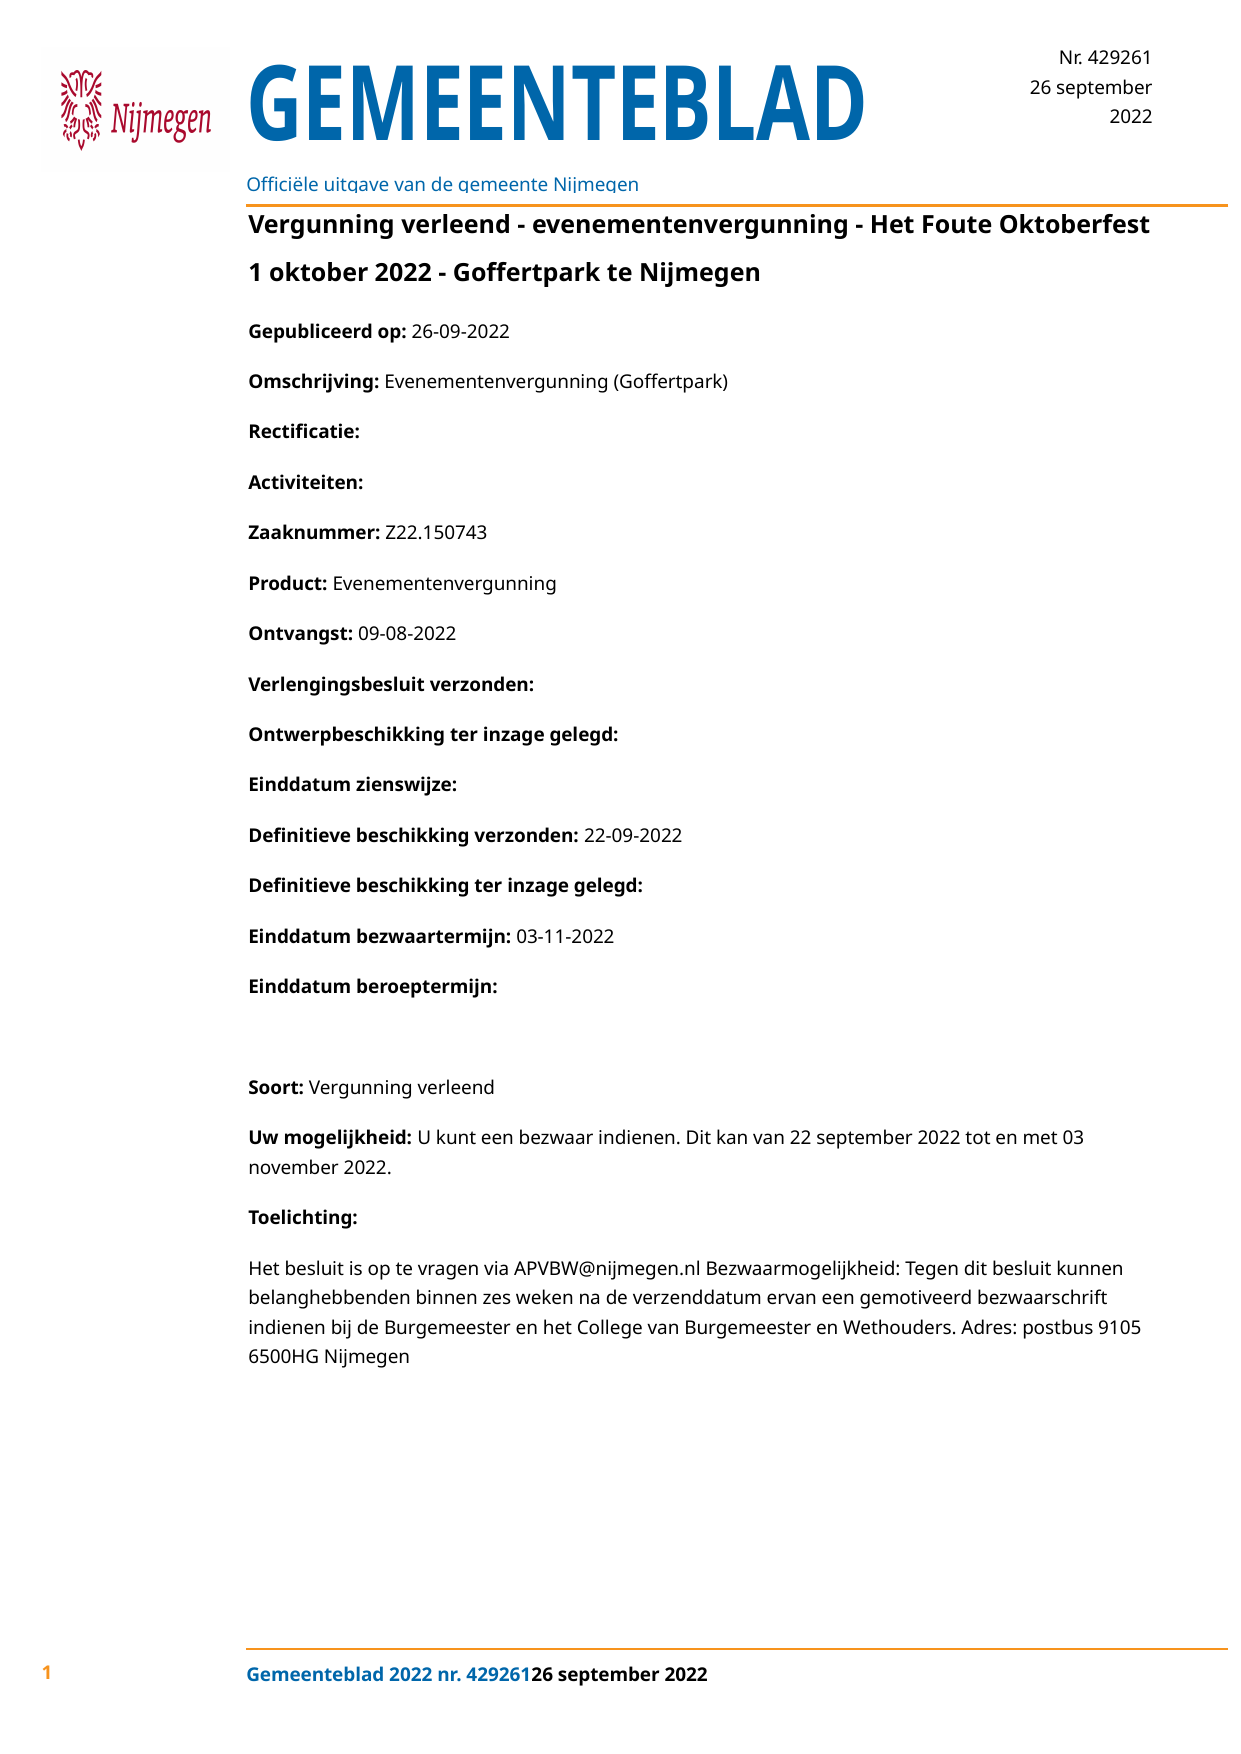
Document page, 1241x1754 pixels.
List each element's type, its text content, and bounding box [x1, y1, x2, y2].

text Ontvangst: 09-08-2022 [248, 620, 1152, 646]
text Soort: Vergunning verleend [248, 1074, 1152, 1100]
text Omschrijving: Evenementenvergunning (Goffertpark) [248, 368, 1152, 394]
text Rectificatie: [248, 419, 1152, 444]
text Vergunning verleend - evenementenvergunning - Het Foute Oktoberfest 1 oktober 2022 - Goffertpark te Nijmegen [248, 207, 1152, 288]
text Einddatum zienswijze: [248, 772, 1152, 797]
text Zaaknummer: Z22.150743 [248, 519, 1152, 545]
text Ontwerpbeschikking ter inzage gelegd: [248, 721, 1152, 747]
text Het besluit is op te vragen via APVBW@nijmegen.nl Bezwaarmogelijkheid: Tegen dit besluit kunnen belanghebbenden binnen zes weken na de verzenddatum ervan een gemotiveerd bezwaarschrift indienen bij de Burgemeester en het College van Burgemeester en Wethouders. Adres: postbus 9105 6500HG Nijmegen [248, 1255, 1152, 1369]
text Uw mogelijkheid: U kunt een bezwaar indienen. Dit kan van 22 september 2022 tot en met 03 november 2022. [248, 1124, 1152, 1180]
text Product: Evenementenvergunning [248, 570, 1152, 596]
text Activiteiten: [248, 469, 1152, 495]
text Einddatum bezwaartermijn: 03-11-2022 [248, 923, 1152, 949]
picture [41, 47, 231, 172]
text Verlengingsbesluit verzonden: [248, 671, 1152, 697]
text Toelichting: [248, 1204, 1152, 1230]
text Einddatum beroeptermijn: [248, 973, 1152, 999]
text Definitieve beschikking verzonden: 22-09-2022 [248, 822, 1152, 848]
text Gepubliceerd op: 26-09-2022 [248, 318, 1152, 344]
text Definitieve beschikking ter inzage gelegd: [248, 872, 1152, 898]
